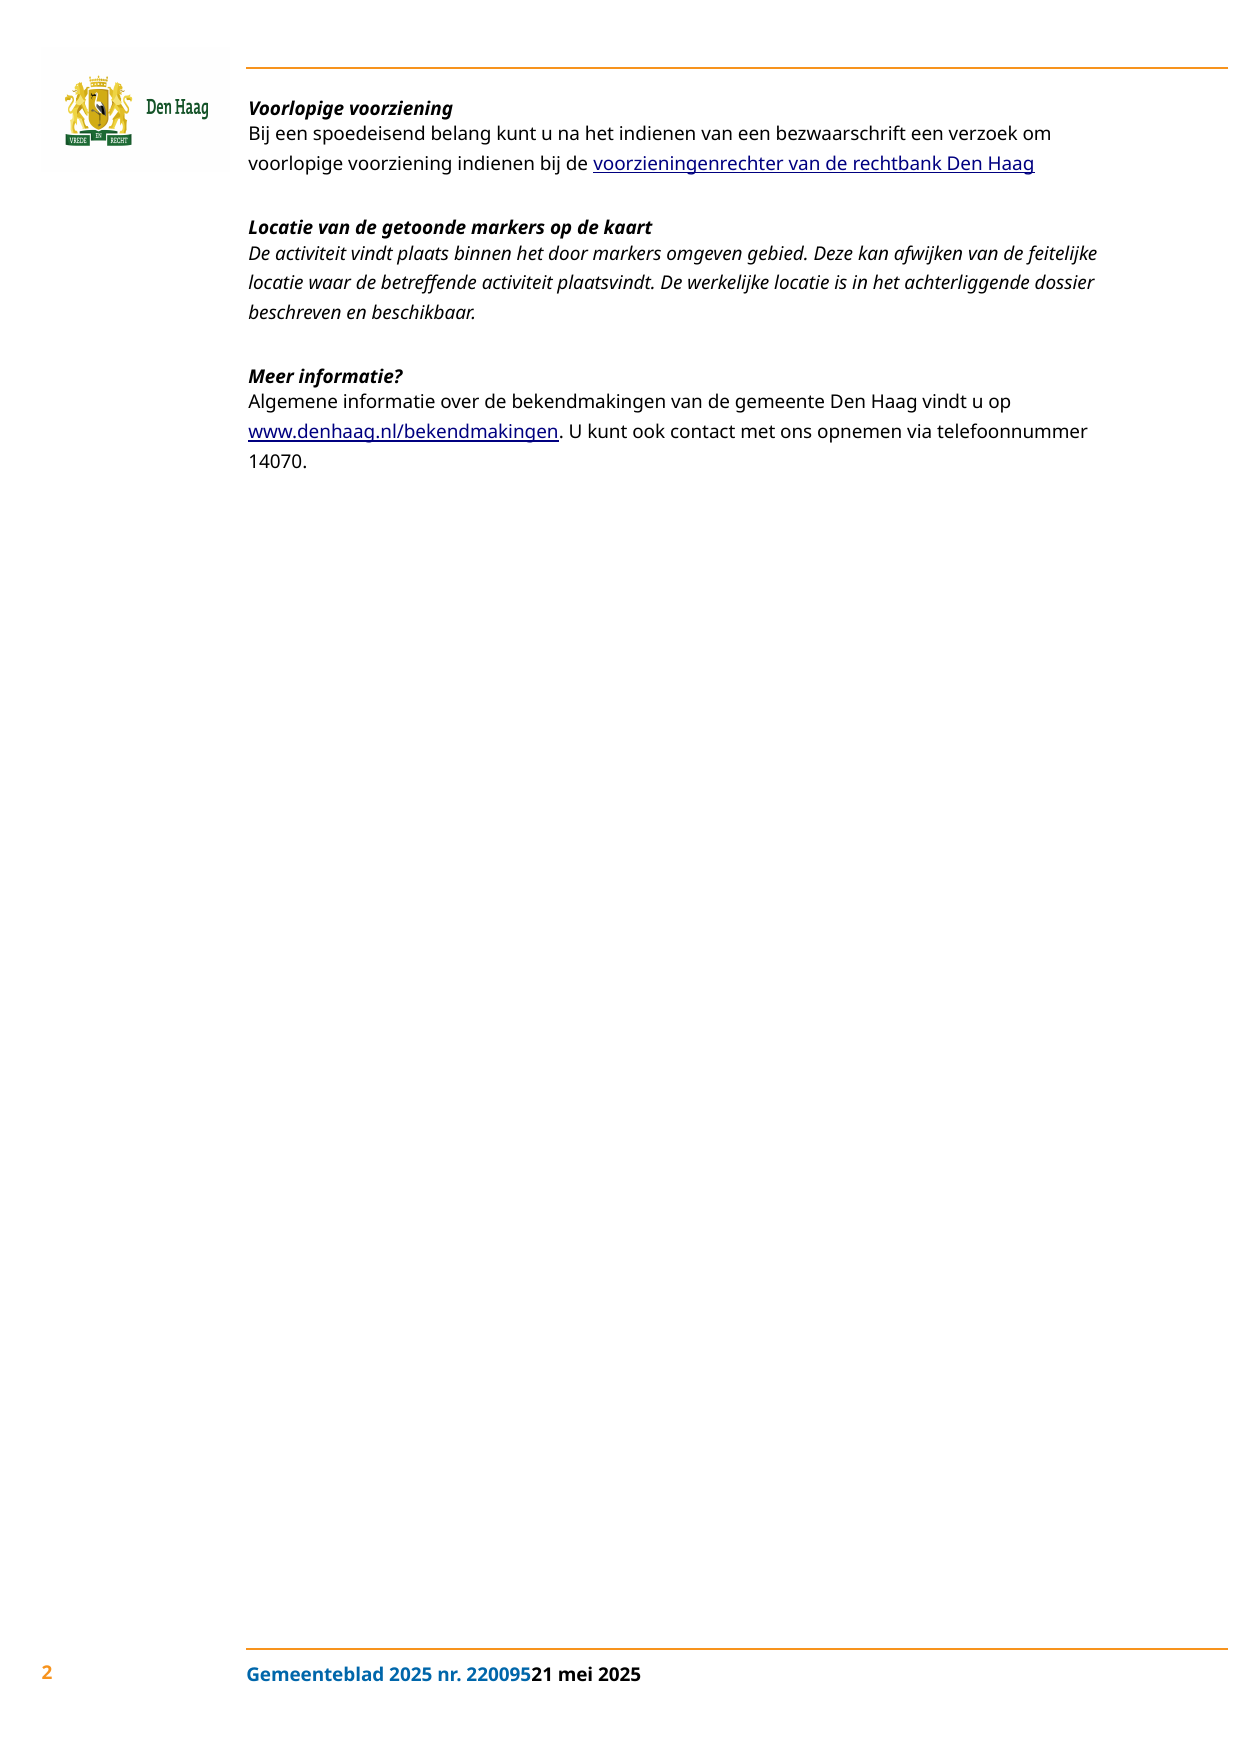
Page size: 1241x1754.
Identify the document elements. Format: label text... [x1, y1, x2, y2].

text De activiteit vindt plaats binnen het door markers omgeven gebied. Deze kan afwijken van de feitelijke locatie waar de betreffende activiteit plaatsvindt. De werkelijke locatie is in het achterliggende dossier beschreven en beschikbaar. [248, 240, 1152, 325]
text Algemene informatie over de bekendmakingen van de gemeente Den Haag vindt u op www.denhaag.nl/bekendmakingen. U kunt ook contact met ons opnemen via telefoonnummer 14070. [248, 389, 1152, 473]
text Meer informatie? [248, 363, 1152, 389]
text Voorlopige voorziening [248, 95, 1152, 121]
text Bij een spoedeisend belang kunt u na het indienen van een bezwaarschrift een verzoek om voorlopige voorziening indienen bij de voorzieningenrechter van de rechtbank Den Haag [248, 121, 1152, 176]
picture [41, 47, 231, 172]
text Locatie van de getoonde markers op de kaart [248, 214, 1152, 240]
